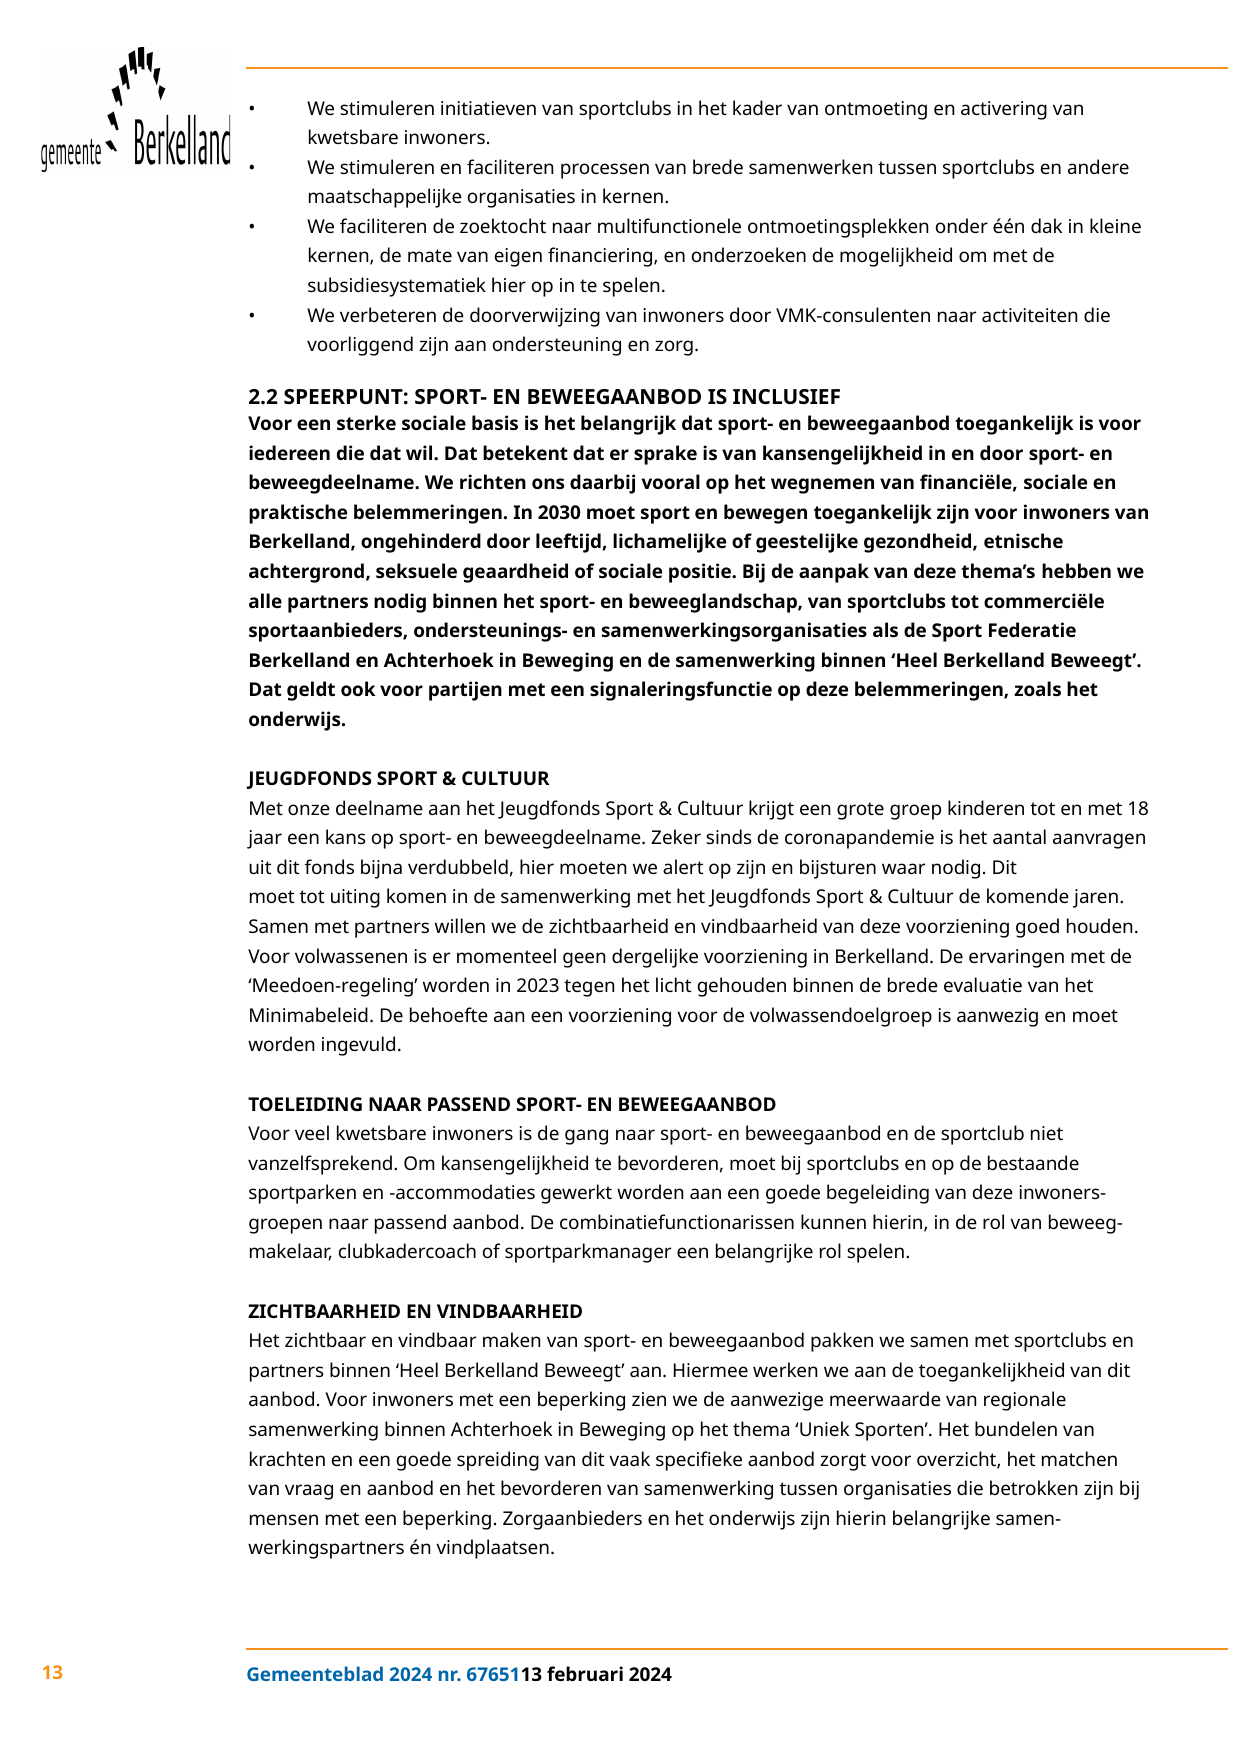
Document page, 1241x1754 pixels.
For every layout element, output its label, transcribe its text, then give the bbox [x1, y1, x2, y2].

text Voor volwassenen is er momenteel geen dergelijke voorziening in Berkelland. De ervaringen met de ‘Meedoen-regeling’ worden in 2023 tegen het licht gehouden binnen de brede evaluatie van het Minimabeleid. De behoefte aan een voorziening voor de volwassendoelgroep is aanwezig en moet worden ingevuld. [248, 943, 1152, 1057]
text Met onze deelname aan het Jeugdfonds Sport & Cultuur krijgt een grote groep kinderen tot en met 18 jaar een kans op sport- en beweegdeelname. Zeker sinds de coronapandemie is het aantal aanvragen uit dit fonds bijna verdubbeld, hier moeten we alert op zijn en bijsturen waar nodig. Dit [248, 795, 1152, 880]
text ZICHTBAARHEID EN VINDBAARHEID [248, 1298, 1152, 1323]
list We stimuleren initiatieven van sportclubs in het kader van ontmoeting en activering van kwetsbare inwoners. [248, 95, 1152, 150]
text Voor een sterke sociale basis is het belangrijk dat sport- en beweegaanbod toegankelijk is voor iedereen die dat wil. Dat betekent dat er sprake is van kansengelijkheid in en door sport- en beweegdeelname. We richten ons daarbij vooral op het wegnemen van financiële, sociale en praktische belemmeringen. In 2030 moet sport en bewegen toegankelijk zijn voor inwoners van Berkelland, ongehinderd door leeftijd, lichamelijke of geestelijke gezondheid, etnische achtergrond, seksuele geaardheid of sociale positie. Bij de aanpak van deze thema’s hebben we alle partners nodig binnen het sport- en beweeglandschap, van sportclubs tot commerciële sportaanbieders, ondersteunings- en samenwerkingsorganisaties als de Sport Federatie Berkelland en Achterhoek in Beweging en de samenwerking binnen ‘Heel Berkelland Beweegt’. Dat geldt ook voor partijen met een signaleringsfunctie op deze belemmeringen, zoals het onderwijs. [248, 410, 1152, 732]
text moet tot uiting komen in de samenwerking met het Jeugdfonds Sport & Cultuur de komende jaren. Samen met partners willen we de zichtbaarheid en vindbaarheid van deze voorziening goed houden. [248, 884, 1152, 939]
text TOELEIDING NAAR PASSEND SPORT- EN BEWEEGAANBOD [248, 1091, 1152, 1116]
text Voor veel kwetsbare inwoners is de gang naar sport- en beweegaanbod en de sportclub niet vanzelfsprekend. Om kansengelijkheid te bevorderen, moet bij sportclubs en op de bestaande sportparken en -accommodaties gewerkt worden aan een goede begeleiding van deze inwoners- groepen naar passend aanbod. De combinatiefunctionarissen kunnen hierin, in de rol van beweeg- makelaar, clubkadercoach of sportparkmanager een belangrijke rol spelen. [248, 1120, 1152, 1264]
list We faciliteren de zoektocht naar multifunctionele ontmoetingsplekken onder één dak in kleine kernen, de mate van eigen financiering, en onderzoeken de mogelijkheid om met de subsidiesystematiek hier op in te spelen. [248, 213, 1152, 298]
picture [41, 47, 231, 172]
text 2.2 SPEERPUNT: SPORT- EN BEWEEGAANBOD IS INCLUSIEF [248, 382, 1152, 410]
list We stimuleren en faciliteren processen van brede samenwerken tussen sportclubs en andere maatschappelijke organisaties in kernen. [248, 154, 1152, 209]
list We verbeteren de doorverwijzing van inwoners door VMK-consulenten naar activiteiten die voorliggend zijn aan ondersteuning en zorg. [248, 302, 1152, 357]
text JEUGDFONDS SPORT & CULTUUR [248, 765, 1152, 791]
text Het zichtbaar en vindbaar maken van sport- en beweegaanbod pakken we samen met sportclubs en partners binnen ‘Heel Berkelland Beweegt’ aan. Hiermee werken we aan de toegankelijkheid van dit aanbod. Voor inwoners met een beperking zien we de aanwezige meerwaarde van regionale samenwerking binnen Achterhoek in Beweging op het thema ‘Uniek Sporten’. Het bundelen van krachten en een goede spreiding van dit vaak specifieke aanbod zorgt voor overzicht, het matchen van vraag en aanbod en het bevorderen van samenwerking tussen organisaties die betrokken zijn bij mensen met een beperking. Zorgaanbieders en het onderwijs zijn hierin belangrijke samen- werkingspartners én vindplaatsen. [248, 1327, 1152, 1560]
